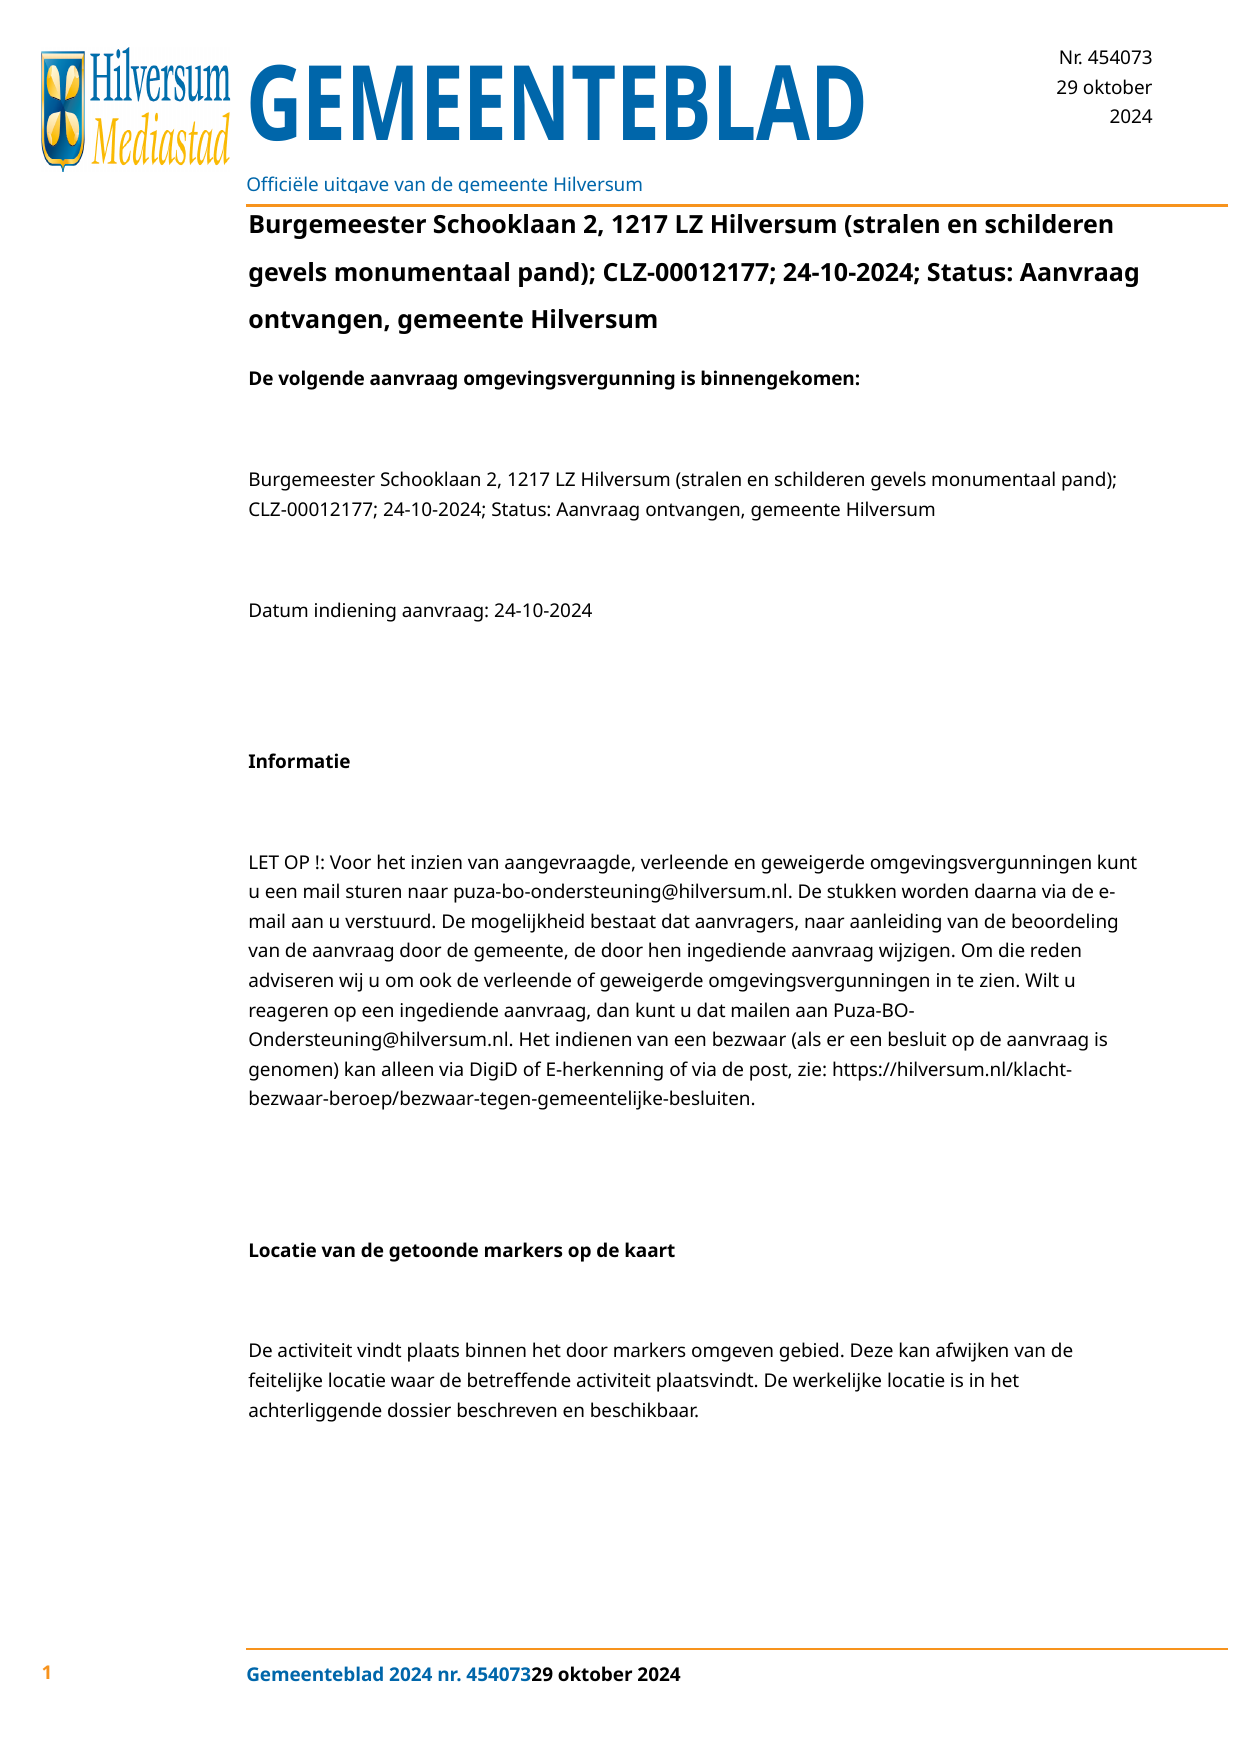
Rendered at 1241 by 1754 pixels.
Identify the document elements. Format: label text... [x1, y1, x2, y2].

text Burgemeester Schooklaan 2, 1217 LZ Hilversum (stralen en schilderen gevels monumentaal pand); CLZ-00012177; 24-10-2024; Status: Aanvraag ontvangen, gemeente Hilversum [248, 466, 1152, 522]
text Informatie [248, 748, 1152, 774]
text De volgende aanvraag omgevingsvergunning is binnengekomen: [248, 366, 1152, 391]
text Locatie van de getoonde markers op de kaart [248, 1237, 1152, 1262]
picture [41, 47, 231, 172]
text Burgemeester Schooklaan 2, 1217 LZ Hilversum (stralen en schilderen gevels monumentaal pand); CLZ-00012177; 24-10-2024; Status: Aanvraag ontvangen, gemeente Hilversum [248, 207, 1152, 336]
text Datum indiening aanvraag: 24-10-2024 [248, 597, 1152, 622]
text De activiteit vindt plaats binnen het door markers omgeven gebied. Deze kan afwijken van de feitelijke locatie waar de betreffende activiteit plaatsvindt. De werkelijke locatie is in het achterliggende dossier beschreven en beschikbaar. [248, 1338, 1152, 1422]
text LET OP !: Voor het inzien van aangevraagde, verleende en geweigerde omgevingsvergunningen kunt u een mail sturen naar puza-bo-ondersteuning@hilversum.nl. De stukken worden daarna via de e-mail aan u verstuurd. De mogelijkheid bestaat dat aanvragers, naar aanleiding van de beoordeling van de aanvraag door de gemeente, de door hen ingediende aanvraag wijzigen. Om die reden adviseren wij u om ook de verleende of geweigerde omgevingsvergunningen in te zien. Wilt u reageren op een ingediende aanvraag, dan kunt u dat mailen aan Puza-BO-Ondersteuning@hilversum.nl. Het indienen van een bezwaar (als er een besluit op de aanvraag is genomen) kan alleen via DigiD of E-herkenning of via de post, zie: https://hilversum.nl/klacht-bezwaar-beroep/bezwaar-tegen-gemeentelijke-besluiten. [248, 849, 1152, 1111]
